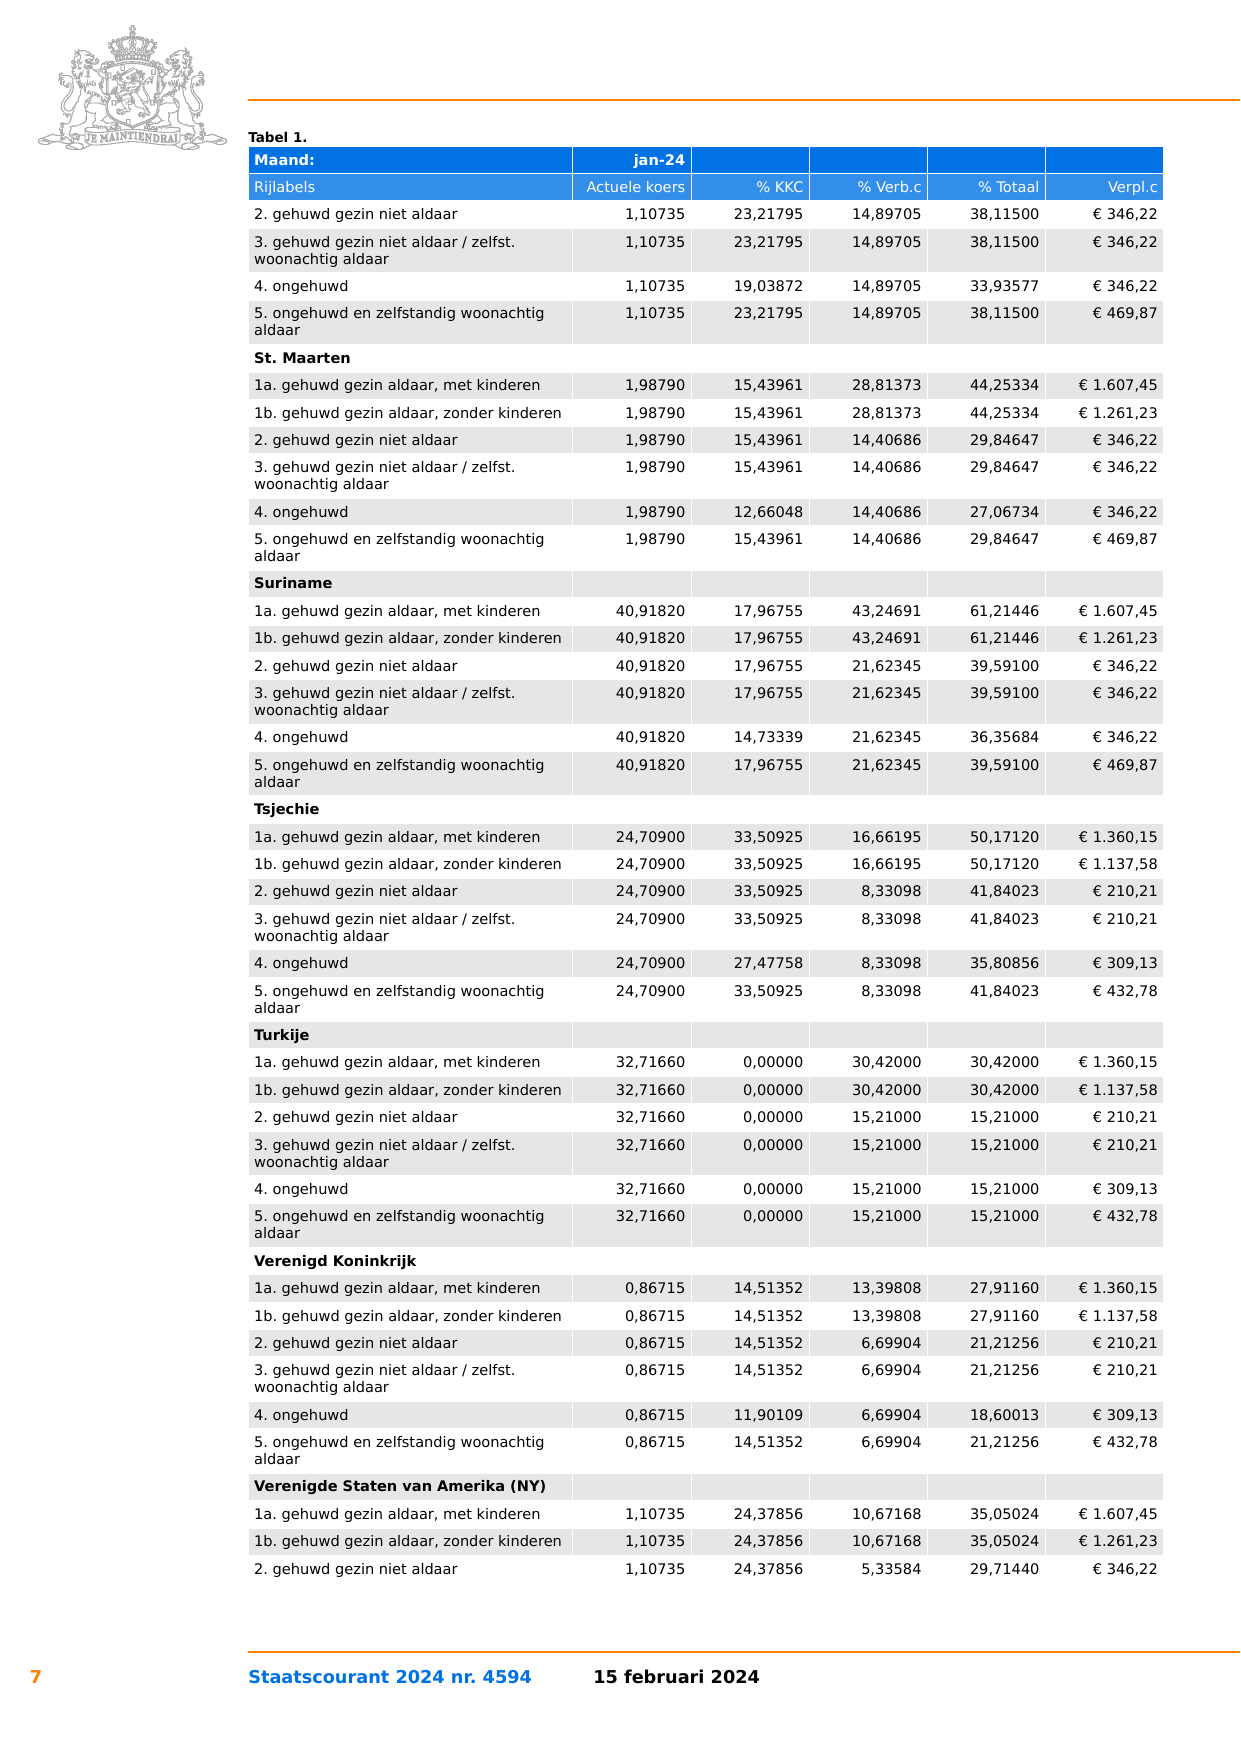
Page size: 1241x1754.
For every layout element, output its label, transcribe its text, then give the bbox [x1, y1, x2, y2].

table_cell € 346,22 [1046, 273, 1163, 299]
table_cell 15,21000 [810, 1104, 927, 1131]
table_cell 1,98790 [573, 455, 691, 498]
table_cell 4. ongehuwd [249, 725, 572, 751]
table_cell € 346,22 [1046, 499, 1163, 525]
table_cell 40,91820 [573, 598, 691, 624]
table_cell 14,40686 [810, 455, 927, 498]
table_cell 3. gehuwd gezin niet aldaar / zelfst. woonachtig aldaar [249, 1132, 572, 1175]
table_cell € 210,21 [1046, 1330, 1163, 1356]
table_cell 6,69904 [810, 1330, 927, 1356]
table_cell 2. gehuwd gezin niet aldaar [249, 1556, 572, 1582]
table_cell 17,96755 [692, 752, 809, 795]
table_cell € 1.137,58 [1046, 1077, 1163, 1103]
table_cell 5. ongehuwd en zelfstandig woonachtig aldaar [249, 526, 572, 570]
table_cell 3. gehuwd gezin niet aldaar / zelfst. woonachtig aldaar [249, 229, 572, 272]
table_cell [573, 796, 691, 823]
table_cell € 210,21 [1046, 879, 1163, 905]
table_cell € 346,22 [1046, 1556, 1163, 1582]
table_cell 40,91820 [573, 626, 691, 652]
table_cell 21,62345 [810, 752, 927, 795]
table_cell 8,33098 [810, 978, 927, 1021]
table_cell 15,21000 [810, 1204, 927, 1247]
table_cell € 1.261,23 [1046, 1529, 1163, 1555]
table_cell 1,10735 [573, 1529, 691, 1555]
table_cell [928, 345, 1045, 371]
table_cell [692, 1022, 809, 1048]
table_cell [573, 1248, 691, 1274]
table_cell 8,33098 [810, 950, 927, 977]
table_cell 13,39808 [810, 1303, 927, 1329]
table_cell 35,80856 [928, 950, 1045, 977]
table_cell 44,25334 [928, 400, 1045, 426]
table_cell 5. ongehuwd en zelfstandig woonachtig aldaar [249, 1204, 572, 1247]
table_cell 14,51352 [692, 1303, 809, 1329]
table_cell € 432,78 [1046, 1204, 1163, 1247]
table_cell 30,42000 [928, 1077, 1045, 1103]
table_cell 24,70900 [573, 879, 691, 905]
table_cell 41,84023 [928, 906, 1045, 949]
table_cell 14,51352 [692, 1429, 809, 1473]
table_cell 1,98790 [573, 499, 691, 525]
table_cell 1,98790 [573, 427, 691, 453]
table_cell 14,89705 [810, 301, 927, 344]
table_cell Turkije [249, 1022, 572, 1048]
table_cell 1a. gehuwd gezin aldaar, met kinderen [249, 1275, 572, 1302]
table_cell 1b. gehuwd gezin aldaar, zonder kinderen [249, 1303, 572, 1329]
table_cell 0,86715 [573, 1429, 691, 1473]
table_cell 14,40686 [810, 526, 927, 570]
table_cell 19,03872 [692, 273, 809, 299]
table_cell 14,51352 [692, 1358, 809, 1401]
table_cell 5. ongehuwd en zelfstandig woonachtig aldaar [249, 1429, 572, 1473]
table_cell € 346,22 [1046, 201, 1163, 228]
table_cell € 432,78 [1046, 1429, 1163, 1473]
table_cell 14,89705 [810, 229, 927, 272]
table_cell 39,59100 [928, 653, 1045, 679]
table_cell 39,59100 [928, 680, 1045, 724]
table_cell 32,71660 [573, 1132, 691, 1175]
table_cell € 1.360,15 [1046, 1050, 1163, 1076]
table_cell [573, 1474, 691, 1500]
table_cell 12,66048 [692, 499, 809, 525]
table_cell 1a. gehuwd gezin aldaar, met kinderen [249, 373, 572, 399]
table_cell [810, 1022, 927, 1048]
table_cell % KKC [692, 174, 809, 200]
table_cell 44,25334 [928, 373, 1045, 399]
table_cell St. Maarten [249, 345, 572, 371]
table_cell 32,71660 [573, 1176, 691, 1202]
table_cell 61,21446 [928, 598, 1045, 624]
table_cell 33,50925 [692, 824, 809, 850]
table_cell 10,67168 [810, 1529, 927, 1555]
table_cell 33,50925 [692, 879, 809, 905]
table_cell 17,96755 [692, 680, 809, 724]
table_cell 39,59100 [928, 752, 1045, 795]
table_cell € 1.137,58 [1046, 851, 1163, 878]
table_cell 0,00000 [692, 1132, 809, 1175]
table_cell 1,10735 [573, 201, 691, 228]
table_cell 38,11500 [928, 201, 1045, 228]
table_cell 29,84647 [928, 526, 1045, 570]
table_cell 1a. gehuwd gezin aldaar, met kinderen [249, 598, 572, 624]
table_cell 27,91160 [928, 1275, 1045, 1302]
table_cell 6,69904 [810, 1429, 927, 1473]
table_cell € 210,21 [1046, 1132, 1163, 1175]
table_cell 33,50925 [692, 906, 809, 949]
table_cell [810, 796, 927, 823]
table_cell Maand: [249, 147, 572, 173]
table_cell 6,69904 [810, 1358, 927, 1401]
table_cell Suriname [249, 571, 572, 597]
table_cell 0,00000 [692, 1104, 809, 1131]
table_cell 24,37856 [692, 1556, 809, 1582]
table_cell € 1.261,23 [1046, 400, 1163, 426]
table_cell € 1.360,15 [1046, 1275, 1163, 1302]
table_cell 14,89705 [810, 273, 927, 299]
table_cell 24,70900 [573, 824, 691, 850]
table_cell 6,69904 [810, 1402, 927, 1428]
table_cell 33,93577 [928, 273, 1045, 299]
table_cell € 210,21 [1046, 906, 1163, 949]
table_cell [573, 345, 691, 371]
table_cell [810, 345, 927, 371]
table_cell 24,70900 [573, 978, 691, 1021]
table_cell 24,37856 [692, 1501, 809, 1527]
table_cell 21,62345 [810, 653, 927, 679]
table_cell 15,43961 [692, 427, 809, 453]
table_cell 1a. gehuwd gezin aldaar, met kinderen [249, 1501, 572, 1527]
table_cell 30,42000 [810, 1077, 927, 1103]
table_cell € 469,87 [1046, 301, 1163, 344]
picture [38, 25, 227, 150]
table_cell 27,47758 [692, 950, 809, 977]
table_cell 15,21000 [928, 1132, 1045, 1175]
table_cell 13,39808 [810, 1275, 927, 1302]
table_cell 61,21446 [928, 626, 1045, 652]
table_cell 10,67168 [810, 1501, 927, 1527]
table_cell 29,71440 [928, 1556, 1045, 1582]
table_cell [573, 1022, 691, 1048]
table_cell 1,10735 [573, 229, 691, 272]
table_cell % Verb.c [810, 174, 927, 200]
table_cell 2. gehuwd gezin niet aldaar [249, 653, 572, 679]
table_cell 15,43961 [692, 455, 809, 498]
table_cell 23,21795 [692, 201, 809, 228]
table_cell 33,50925 [692, 851, 809, 878]
table_cell 1,10735 [573, 1501, 691, 1527]
table_cell 1,98790 [573, 526, 691, 570]
table_cell [810, 571, 927, 597]
table_cell [1046, 796, 1163, 823]
table_cell 2. gehuwd gezin niet aldaar [249, 201, 572, 228]
table_cell 23,21795 [692, 229, 809, 272]
table_cell 40,91820 [573, 680, 691, 724]
table_cell 0,00000 [692, 1176, 809, 1202]
table_cell 15,43961 [692, 373, 809, 399]
table_cell 0,00000 [692, 1204, 809, 1247]
table_cell € 346,22 [1046, 725, 1163, 751]
table_cell 17,96755 [692, 598, 809, 624]
table_cell 24,70900 [573, 950, 691, 977]
table_cell 2. gehuwd gezin niet aldaar [249, 1104, 572, 1131]
table_cell € 1.607,45 [1046, 598, 1163, 624]
table_cell 5. ongehuwd en zelfstandig woonachtig aldaar [249, 978, 572, 1021]
table_cell 43,24691 [810, 598, 927, 624]
table_cell 41,84023 [928, 879, 1045, 905]
table_cell 0,00000 [692, 1050, 809, 1076]
table_cell € 469,87 [1046, 526, 1163, 570]
table_cell 3. gehuwd gezin niet aldaar / zelfst. woonachtig aldaar [249, 906, 572, 949]
table_cell [928, 1474, 1045, 1500]
table_cell 18,60013 [928, 1402, 1045, 1428]
table_cell 14,51352 [692, 1330, 809, 1356]
table_cell 1,10735 [573, 301, 691, 344]
table_cell 30,42000 [928, 1050, 1045, 1076]
table_cell % Totaal [928, 174, 1045, 200]
table_cell 14,89705 [810, 201, 927, 228]
table_cell [810, 147, 927, 173]
table_cell 0,86715 [573, 1402, 691, 1428]
table_cell € 1.607,45 [1046, 373, 1163, 399]
table_cell 14,73339 [692, 725, 809, 751]
table_cell 36,35684 [928, 725, 1045, 751]
table_cell [692, 571, 809, 597]
table_cell 15,21000 [810, 1132, 927, 1175]
table_cell 4. ongehuwd [249, 1176, 572, 1202]
table_cell 4. ongehuwd [249, 499, 572, 525]
table_cell 1,98790 [573, 373, 691, 399]
table_cell 40,91820 [573, 752, 691, 795]
table_cell 1,10735 [573, 273, 691, 299]
table_cell 1a. gehuwd gezin aldaar, met kinderen [249, 1050, 572, 1076]
table_header Tabel 1. [248, 130, 1163, 146]
table_cell Rijlabels [249, 174, 572, 200]
table_cell 1b. gehuwd gezin aldaar, zonder kinderen [249, 400, 572, 426]
table_cell 15,21000 [928, 1204, 1045, 1247]
table_cell 4. ongehuwd [249, 950, 572, 977]
table_cell 2. gehuwd gezin niet aldaar [249, 1330, 572, 1356]
table_cell 33,50925 [692, 978, 809, 1021]
table_cell 8,33098 [810, 906, 927, 949]
table_cell € 210,21 [1046, 1358, 1163, 1401]
table_cell € 309,13 [1046, 1402, 1163, 1428]
table_cell 41,84023 [928, 978, 1045, 1021]
table_cell 3. gehuwd gezin niet aldaar / zelfst. woonachtig aldaar [249, 1358, 572, 1401]
table_cell 1b. gehuwd gezin aldaar, zonder kinderen [249, 1077, 572, 1103]
table_cell 21,62345 [810, 725, 927, 751]
table_cell € 346,22 [1046, 653, 1163, 679]
table_cell [692, 1248, 809, 1274]
table_cell 14,40686 [810, 499, 927, 525]
table_cell 28,81373 [810, 373, 927, 399]
table_cell € 346,22 [1046, 455, 1163, 498]
table_cell 15,21000 [928, 1104, 1045, 1131]
table_cell Verenigde Staten van Amerika (NY) [249, 1474, 572, 1500]
table_cell Actuele koers [573, 174, 691, 200]
table_cell 16,66195 [810, 824, 927, 850]
table_cell [692, 1474, 809, 1500]
table_cell 40,91820 [573, 653, 691, 679]
table_cell 5. ongehuwd en zelfstandig woonachtig aldaar [249, 301, 572, 344]
table_cell [810, 1474, 927, 1500]
table_cell Verenigd Koninkrijk [249, 1248, 572, 1274]
table_cell € 1.137,58 [1046, 1303, 1163, 1329]
table_cell 14,51352 [692, 1275, 809, 1302]
table_cell [1046, 345, 1163, 371]
table_cell 17,96755 [692, 653, 809, 679]
table_cell 38,11500 [928, 229, 1045, 272]
table_cell 38,11500 [928, 301, 1045, 344]
table_cell 43,24691 [810, 626, 927, 652]
table_cell 3. gehuwd gezin niet aldaar / zelfst. woonachtig aldaar [249, 455, 572, 498]
table_cell 3. gehuwd gezin niet aldaar / zelfst. woonachtig aldaar [249, 680, 572, 724]
table_cell [1046, 1022, 1163, 1048]
table_cell 1,98790 [573, 400, 691, 426]
table_cell 32,71660 [573, 1104, 691, 1131]
table_cell € 432,78 [1046, 978, 1163, 1021]
table_cell € 346,22 [1046, 229, 1163, 272]
table_cell 4. ongehuwd [249, 273, 572, 299]
table_cell 5,33584 [810, 1556, 927, 1582]
table_cell 21,62345 [810, 680, 927, 724]
table_cell [810, 1248, 927, 1274]
table_cell 40,91820 [573, 725, 691, 751]
table_cell 0,00000 [692, 1077, 809, 1103]
table_cell 29,84647 [928, 427, 1045, 453]
table_cell [1046, 147, 1163, 173]
table_cell 0,86715 [573, 1358, 691, 1401]
table_cell [573, 571, 691, 597]
table_cell 1b. gehuwd gezin aldaar, zonder kinderen [249, 851, 572, 878]
table_cell [692, 796, 809, 823]
table_cell 32,71660 [573, 1077, 691, 1103]
table_cell € 1.607,45 [1046, 1501, 1163, 1527]
table_cell 29,84647 [928, 455, 1045, 498]
table_cell € 309,13 [1046, 950, 1163, 977]
table_cell [692, 147, 809, 173]
table_cell 1,10735 [573, 1556, 691, 1582]
table_cell 1b. gehuwd gezin aldaar, zonder kinderen [249, 626, 572, 652]
table_cell 5. ongehuwd en zelfstandig woonachtig aldaar [249, 752, 572, 795]
table_cell 50,17120 [928, 851, 1045, 878]
table_cell € 210,21 [1046, 1104, 1163, 1131]
table_cell 35,05024 [928, 1529, 1045, 1555]
table_cell [928, 1248, 1045, 1274]
table_cell 2. gehuwd gezin niet aldaar [249, 879, 572, 905]
table_cell 28,81373 [810, 400, 927, 426]
table_cell 32,71660 [573, 1204, 691, 1247]
table_cell 27,91160 [928, 1303, 1045, 1329]
table_cell 15,43961 [692, 526, 809, 570]
table_cell 0,86715 [573, 1330, 691, 1356]
table_cell 32,71660 [573, 1050, 691, 1076]
table_cell 21,21256 [928, 1358, 1045, 1401]
table_cell 2. gehuwd gezin niet aldaar [249, 427, 572, 453]
table_cell [1046, 1474, 1163, 1500]
table_cell 35,05024 [928, 1501, 1045, 1527]
table_cell 30,42000 [810, 1050, 927, 1076]
table_cell 16,66195 [810, 851, 927, 878]
table_cell € 346,22 [1046, 680, 1163, 724]
table_cell [692, 345, 809, 371]
table_cell 50,17120 [928, 824, 1045, 850]
table_cell 15,43961 [692, 400, 809, 426]
table_cell 14,40686 [810, 427, 927, 453]
table_cell 27,06734 [928, 499, 1045, 525]
table_cell 1b. gehuwd gezin aldaar, zonder kinderen [249, 1529, 572, 1555]
table_cell [928, 796, 1045, 823]
table_cell 11,90109 [692, 1402, 809, 1428]
table_cell 15,21000 [810, 1176, 927, 1202]
table_cell 0,86715 [573, 1275, 691, 1302]
table_cell [928, 571, 1045, 597]
table_cell 4. ongehuwd [249, 1402, 572, 1428]
table_cell 21,21256 [928, 1429, 1045, 1473]
table_cell € 309,13 [1046, 1176, 1163, 1202]
table_cell Tsjechie [249, 796, 572, 823]
table_cell 1a. gehuwd gezin aldaar, met kinderen [249, 824, 572, 850]
table_cell € 1.261,23 [1046, 626, 1163, 652]
table_cell 23,21795 [692, 301, 809, 344]
table_cell € 469,87 [1046, 752, 1163, 795]
table_cell € 1.360,15 [1046, 824, 1163, 850]
table_cell 21,21256 [928, 1330, 1045, 1356]
table_cell 24,37856 [692, 1529, 809, 1555]
table_cell [1046, 1248, 1163, 1274]
table_cell € 346,22 [1046, 427, 1163, 453]
table_cell [1046, 571, 1163, 597]
table_cell [928, 147, 1045, 173]
table_cell [928, 1022, 1045, 1048]
table_cell jan-24 [573, 147, 691, 173]
table_cell 24,70900 [573, 906, 691, 949]
table_cell 15,21000 [928, 1176, 1045, 1202]
table_cell 8,33098 [810, 879, 927, 905]
table_cell 24,70900 [573, 851, 691, 878]
table_cell Verpl.c [1046, 174, 1163, 200]
table_cell 0,86715 [573, 1303, 691, 1329]
table_cell 17,96755 [692, 626, 809, 652]
